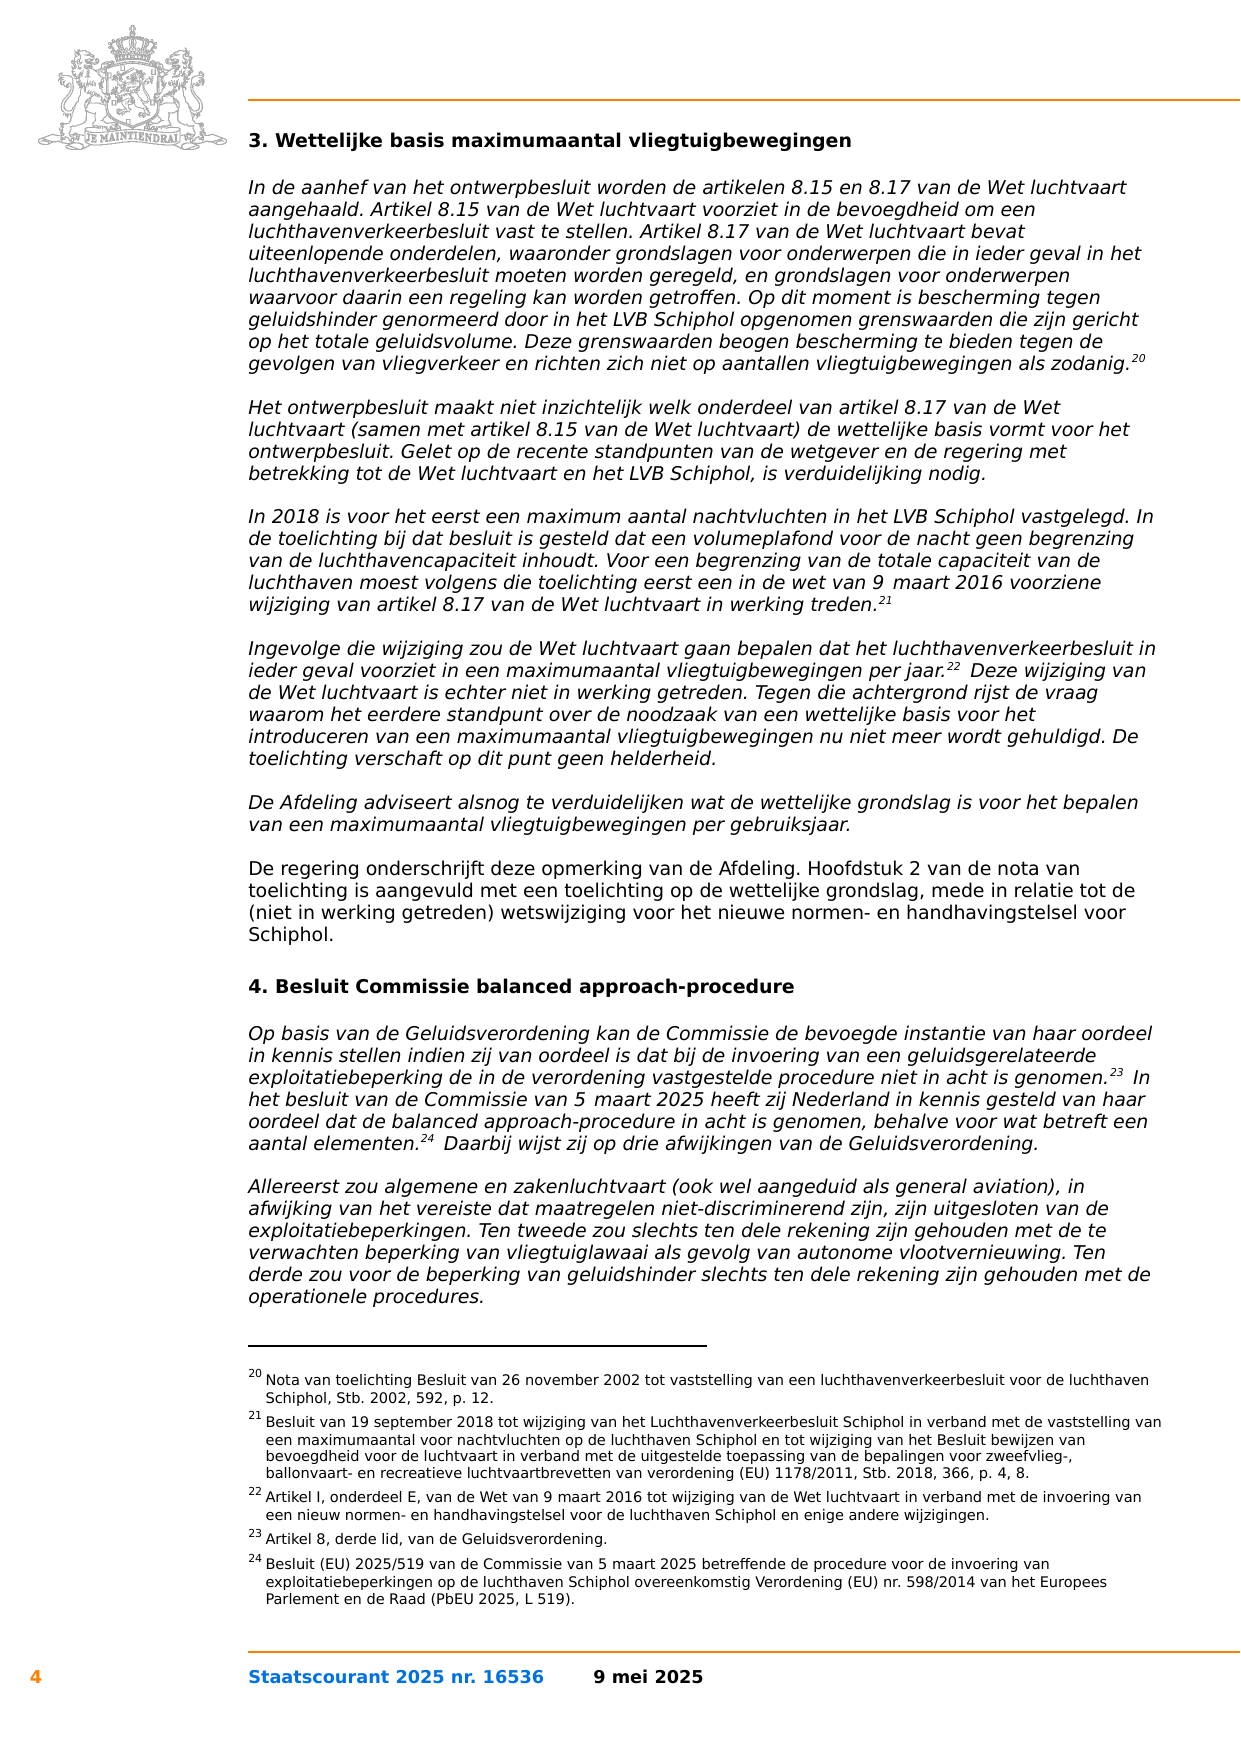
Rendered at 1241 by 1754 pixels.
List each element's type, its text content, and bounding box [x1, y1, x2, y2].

text Besluit (EU) 2025/519 van de Commissie van 5 maart 2025 betreffende de procedure voor de invoering van exploitatiebeperkingen op de luchthaven Schiphol overeenkomstig Verordening (EU) nr. 598/2014 van het Europees Parlement en de Raad (PbEU 2025, L 519). [248, 1552, 1163, 1608]
text Op basis van de Geluidsverordening kan de Commissie de bevoegde instantie van haar oordeel in kennis stellen indien zij van oordeel is dat bij de invoering van een geluidsgerelateerde exploitatiebeperking de in de verordening vastgestelde procedure niet in acht is genomen. In het besluit van de Commissie van 5 maart 2025 heeft zij Nederland in kennis gesteld van haar oordeel dat de balanced approach-procedure in acht is genomen, behalve voor wat betreft een aantal elementen. Daarbij wijst zij op drie afwijkingen van de Geluidsverordening. [248, 1023, 1163, 1154]
text De regering onderschrijft deze opmerking van de Afdeling. Hoofdstuk 2 van de nota van toelichting is aangevuld met een toelichting op de wettelijke grondslag, mede in relatie tot de (niet in werking getreden) wetswijziging voor het nieuwe normen- en handhavingstelsel voor Schiphol. [248, 858, 1163, 946]
text Allereerst zou algemene en zakenluchtvaart (ook wel aangeduid als general aviation), in afwijking van het vereiste dat maatregelen niet-discriminerend zijn, zijn uitgesloten van de exploitatiebeperkingen. Ten tweede zou slechts ten dele rekening zijn gehouden met de te verwachten beperking van vliegtuiglawaai als gevolg van autonome vlootvernieuwing. Ten derde zou voor de beperking van geluidshinder slechts ten dele rekening zijn gehouden met de operationele procedures. [248, 1176, 1163, 1308]
picture [38, 25, 227, 150]
text Besluit van 19 september 2018 tot wijziging van het Luchthavenverkeerbesluit Schiphol in verband met de vaststelling van een maximumaantal voor nachtvluchten op de luchthaven Schiphol en tot wijziging van het Besluit bewijzen van bevoegdheid voor de luchtvaart in verband met de uitgestelde toepassing van de bepalingen voor zweefvlieg-, ballonvaart- en recreatieve luchtvaartbrevetten van verordening (EU) 1178/2011, Stb. 2018, 366, p. 4, 8. [248, 1409, 1163, 1482]
text De Afdeling adviseert alsnog te verduidelijken wat de wettelijke grondslag is voor het bepalen van een maximumaantal vliegtuigbewegingen per gebruiksjaar. [248, 792, 1163, 836]
text In 2018 is voor het eerst een maximum aantal nachtvluchten in het LVB Schiphol vastgelegd. In de toelichting bij dat besluit is gesteld dat een volumeplafond voor de nacht geen begrenzing van de luchthavencapaciteit inhoudt. Voor een begrenzing van de totale capaciteit van de luchthaven moest volgens die toelichting eerst een in de wet van 9 maart 2016 voorziene wijziging van artikel 8.17 van de Wet luchtvaart in werking treden. [248, 506, 1163, 616]
subtitle 4. Besluit Commissie balanced approach-procedure [248, 976, 1163, 998]
text Nota van toelichting Besluit van 26 november 2002 tot vaststelling van een luchthavenverkeerbesluit voor de luchthaven Schiphol, Stb. 2002, 592, p. 12. [248, 1368, 1163, 1407]
text Artikel I, onderdeel E, van de Wet van 9 maart 2016 tot wijziging van de Wet luchtvaart in verband met de invoering van een nieuw normen- en handhavingstelsel voor de luchthaven Schiphol en enige andere wijzigingen. [248, 1485, 1163, 1524]
text Artikel 8, derde lid, van de Geluidsverordening. [248, 1527, 1163, 1549]
subtitle 3. Wettelijke basis maximumaantal vliegtuigbewegingen [248, 130, 1163, 152]
text Het ontwerpbesluit maakt niet inzichtelijk welk onderdeel van artikel 8.17 van de Wet luchtvaart (samen met artikel 8.15 van de Wet luchtvaart) de wettelijke basis vormt voor het ontwerpbesluit. Gelet op de recente standpunten van de wetgever en de regering met betrekking tot de Wet luchtvaart en het LVB Schiphol, is verduidelijking nodig. [248, 397, 1163, 484]
text Ingevolge die wijziging zou de Wet luchtvaart gaan bepalen dat het luchthavenverkeerbesluit in ieder geval voorziet in een maximumaantal vliegtuigbewegingen per jaar. Deze wijziging van de Wet luchtvaart is echter niet in werking getreden. Tegen die achtergrond rijst de vraag waarom het eerdere standpunt over de noodzaak van een wettelijke basis voor het introduceren van een maximumaantal vliegtuigbewegingen nu niet meer wordt gehuldigd. De toelichting verschaft op dit punt geen helderheid. [248, 638, 1163, 770]
text In de aanhef van het ontwerpbesluit worden de artikelen 8.15 en 8.17 van de Wet luchtvaart aangehaald. Artikel 8.15 van de Wet luchtvaart voorziet in de bevoegdheid om een luchthavenverkeerbesluit vast te stellen. Artikel 8.17 van de Wet luchtvaart bevat uiteenlopende onderdelen, waaronder grondslagen voor onderwerpen die in ieder geval in het luchthavenverkeerbesluit moeten worden geregeld, en grondslagen voor onderwerpen waarvoor daarin een regeling kan worden getroffen. Op dit moment is bescherming tegen geluidshinder genormeerd door in het LVB Schiphol opgenomen grenswaarden die zijn gericht op het totale geluidsvolume. Deze grenswaarden beogen bescherming te bieden tegen de gevolgen van vliegverkeer en richten zich niet op aantallen vliegtuigbewegingen als zodanig. [248, 177, 1163, 375]
